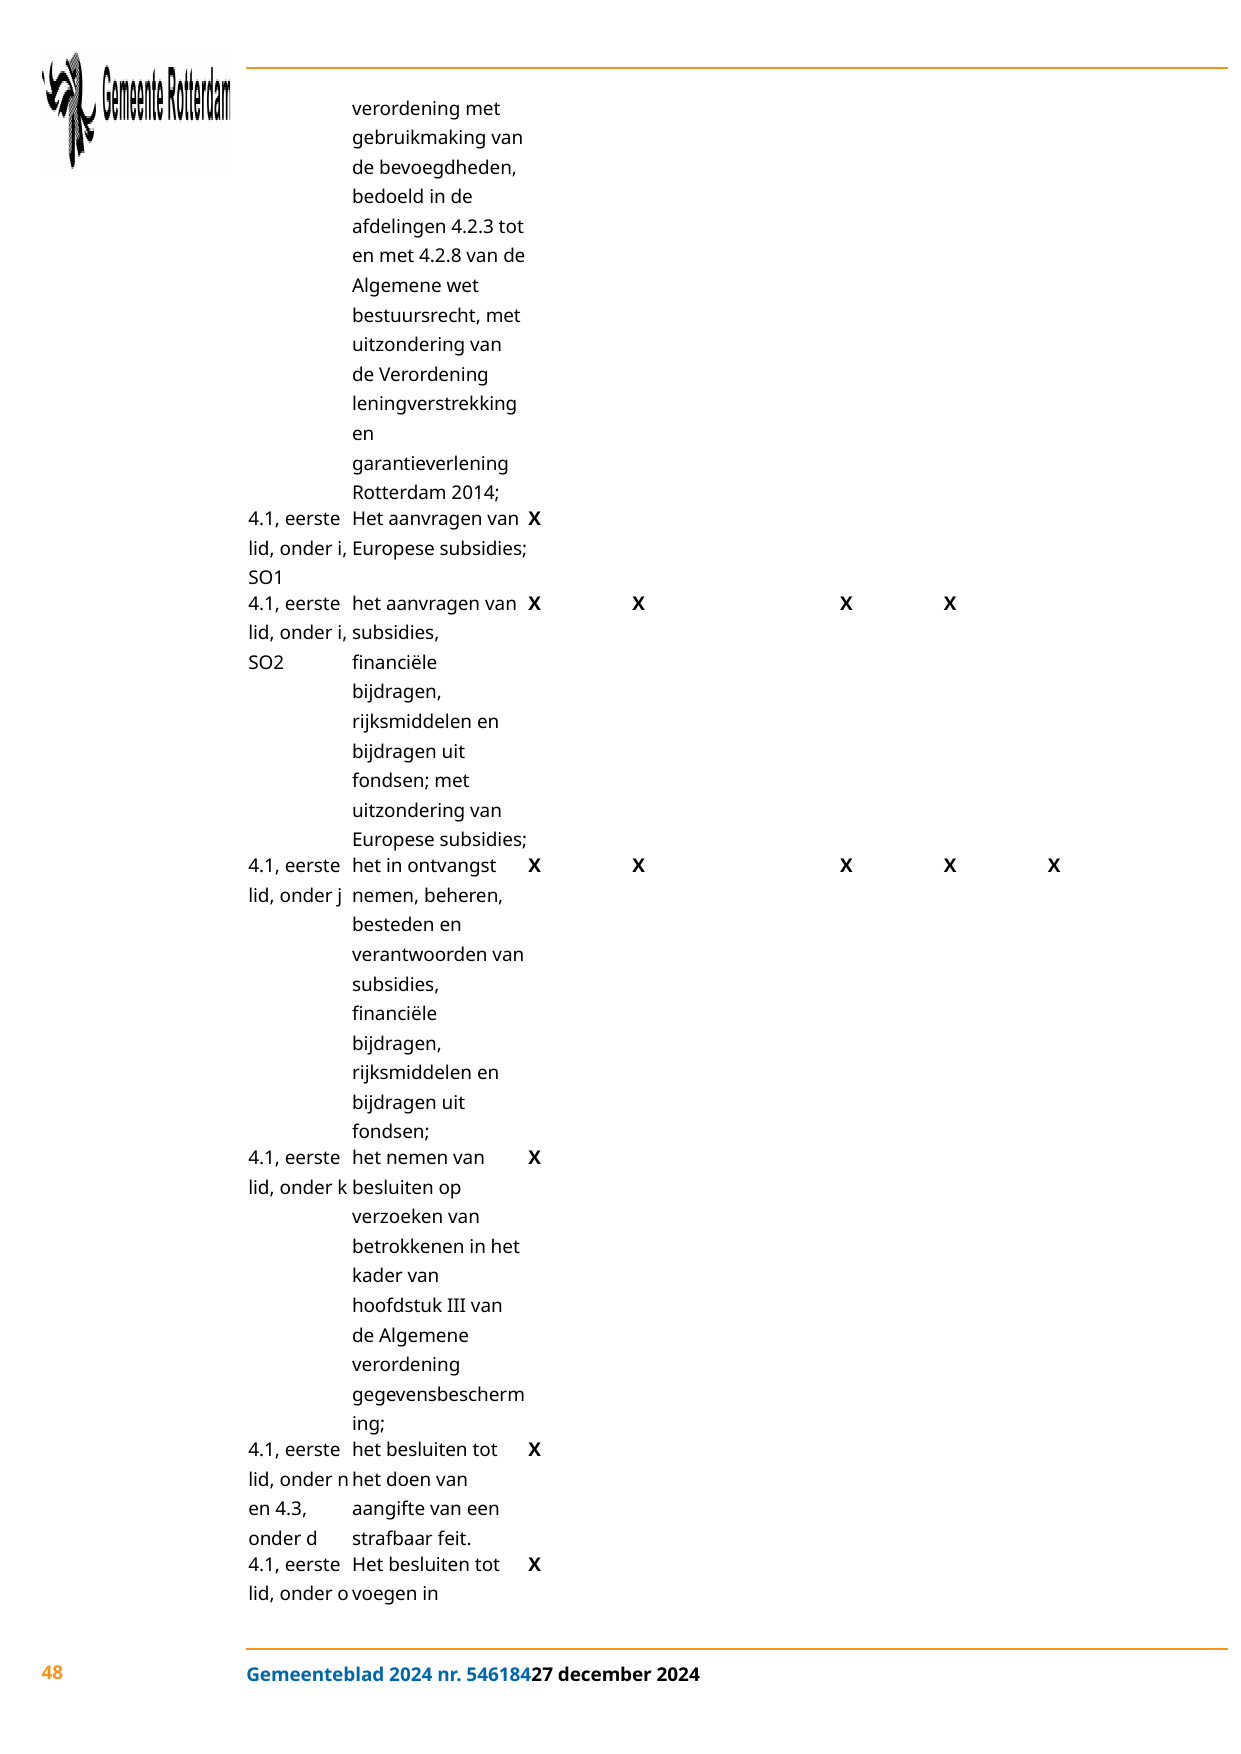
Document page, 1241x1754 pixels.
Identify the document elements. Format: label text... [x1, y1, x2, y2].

table_cell X [632, 590, 736, 852]
table_cell [736, 590, 840, 852]
table_cell X [944, 590, 1048, 852]
table_cell [944, 505, 1048, 590]
table_cell 4.1, eerste lid, onder k [248, 1144, 352, 1436]
table_cell [528, 95, 632, 505]
table_cell [632, 505, 736, 590]
table_cell 4.1, eerste lid, onder i, SO2 [248, 590, 352, 852]
table_cell [840, 95, 944, 505]
table_cell [840, 1436, 944, 1551]
table_cell het aanvragen van subsidies, financiële bijdragen, rijksmiddelen en bijdragen uit fondsen; met uitzondering van Europese subsidies; [352, 590, 528, 852]
table_cell 4.1, eerste lid, onder i, SO1 [248, 505, 352, 590]
table_cell het nemen van besluiten op verzoeken van betrokkenen in het kader van hoofdstuk III van de Algemene verordening gegevensbescherming; [352, 1144, 528, 1436]
table_cell het besluiten tot het doen van aangifte van een strafbaar feit. [352, 1436, 528, 1551]
table_cell X [528, 590, 632, 852]
table_cell [736, 1144, 840, 1436]
table_cell [840, 1551, 944, 1606]
table_cell X [1048, 853, 1152, 1144]
table_cell [736, 853, 840, 1144]
table_cell X [944, 853, 1048, 1144]
table_cell X [840, 853, 944, 1144]
table_cell 4.1, eerste lid, onder j [248, 853, 352, 1144]
table_cell [736, 95, 840, 505]
table_cell [1048, 95, 1152, 505]
table_cell [1048, 1436, 1152, 1551]
picture [41, 47, 231, 172]
table_cell [632, 1436, 736, 1551]
table_cell verordening met gebruikmaking van de bevoegdheden, bedoeld in de afdelingen 4.2.3 tot en met 4.2.8 van de Algemene wet bestuursrecht, met uitzondering van de Verordening leningverstrekking en garantieverlening Rotterdam 2014; [352, 95, 528, 505]
table_cell [736, 505, 840, 590]
table_cell Het aanvragen van Europese subsidies; [352, 505, 528, 590]
table_cell X [528, 1144, 632, 1436]
table_cell X [528, 853, 632, 1144]
table_cell het in ontvangst nemen, beheren, besteden en verantwoorden van subsidies, financiële bijdragen, rijksmiddelen en bijdragen uit fondsen; [352, 853, 528, 1144]
table_cell X [632, 853, 736, 1144]
table_cell [1048, 505, 1152, 590]
table_cell X [528, 1551, 632, 1606]
table_cell [1048, 1551, 1152, 1606]
table_cell [632, 1551, 736, 1606]
table_cell [632, 1144, 736, 1436]
table_cell 4.1, eerste lid, onder n en 4.3, onder d [248, 1436, 352, 1551]
table_cell Het besluiten tot voegen in [352, 1551, 528, 1606]
table_cell [944, 1436, 1048, 1551]
table_cell [944, 95, 1048, 505]
table_cell [1048, 1144, 1152, 1436]
table_cell [248, 95, 352, 505]
table_cell [840, 505, 944, 590]
table_cell [736, 1436, 840, 1551]
table_cell [736, 1551, 840, 1606]
table_cell [632, 95, 736, 505]
table_cell 4.1, eerste lid, onder o [248, 1551, 352, 1606]
table_cell [944, 1551, 1048, 1606]
table_cell X [840, 590, 944, 852]
table_cell X [528, 1436, 632, 1551]
table_cell [1048, 590, 1152, 852]
table_cell [944, 1144, 1048, 1436]
table_cell X [528, 505, 632, 590]
table_cell [840, 1144, 944, 1436]
